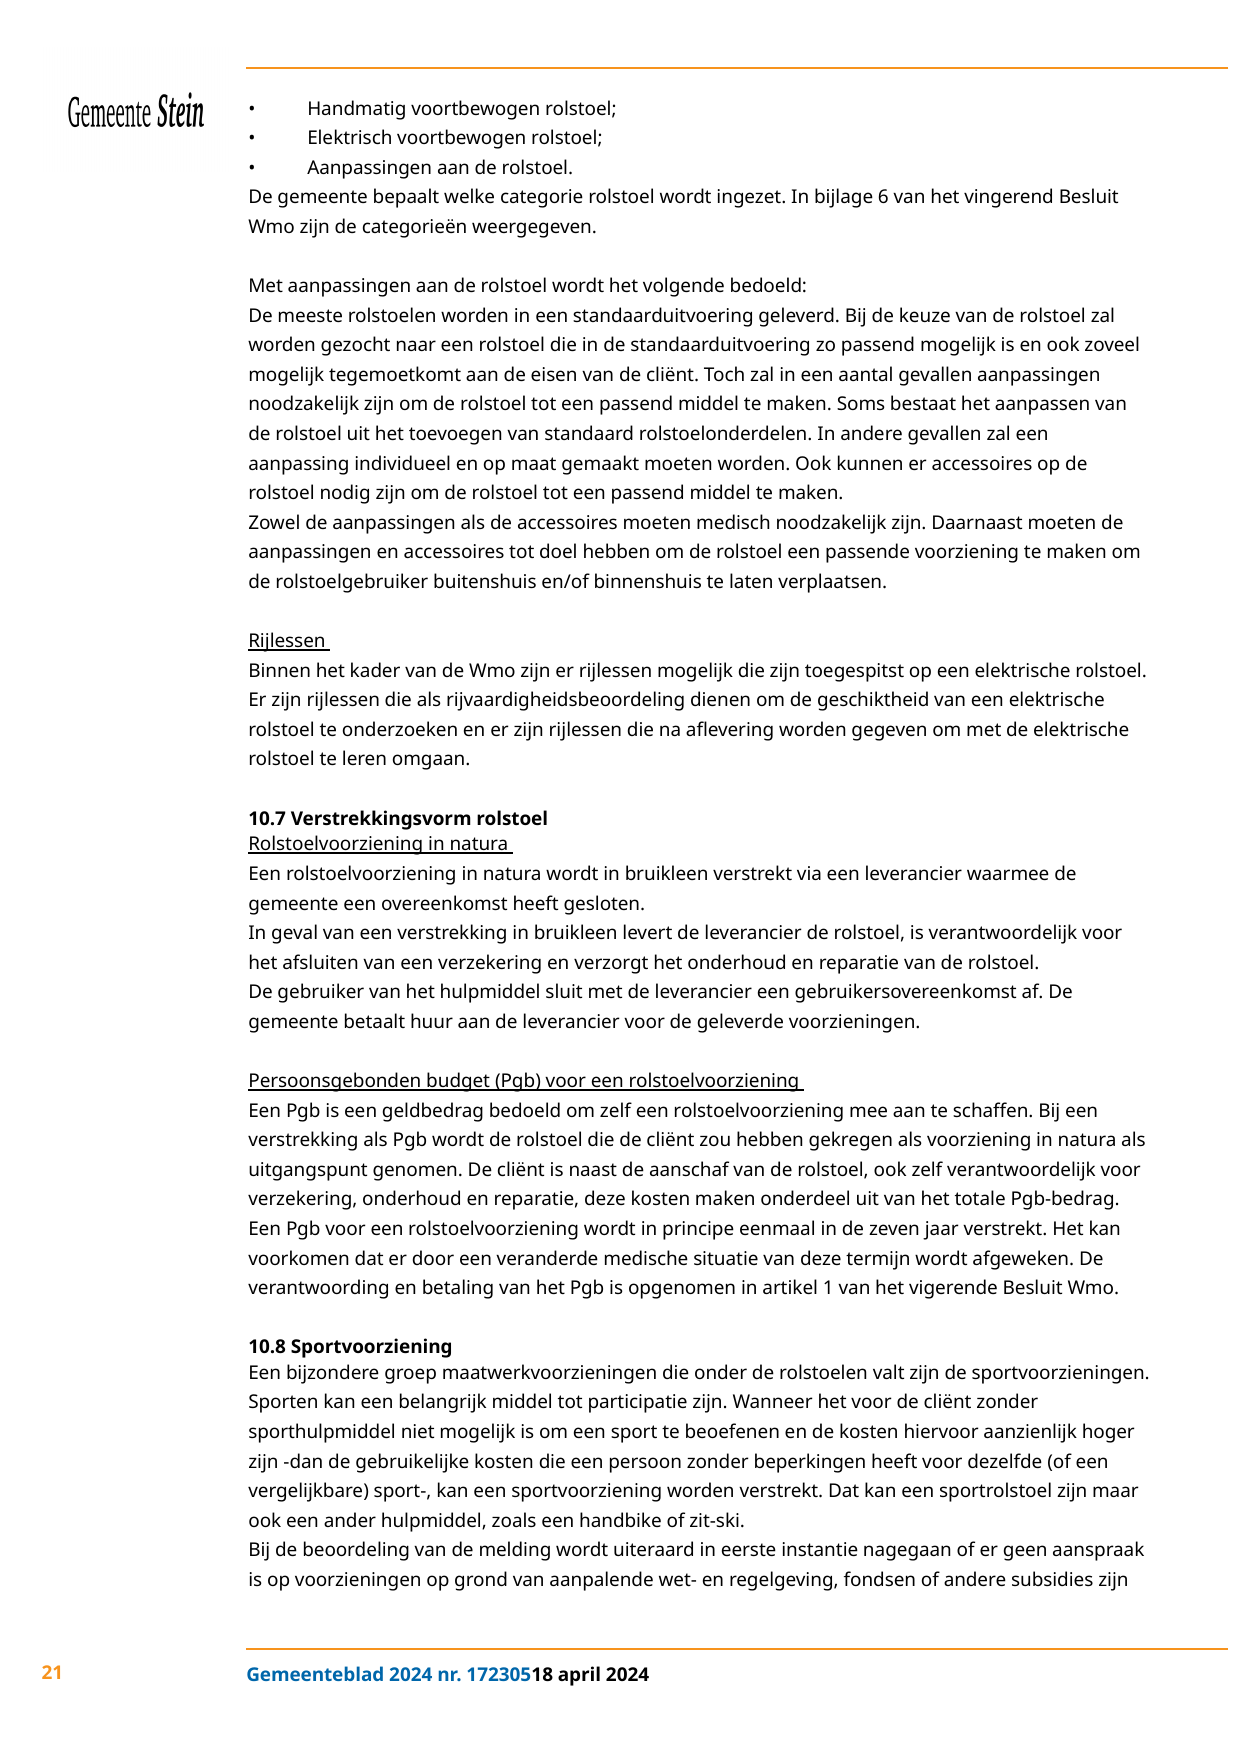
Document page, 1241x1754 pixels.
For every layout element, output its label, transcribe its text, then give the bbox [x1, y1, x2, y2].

text In geval van een verstrekking in bruikleen levert de leverancier de rolstoel, is verantwoordelijk voor het afsluiten van een verzekering en verzorgt het onderhoud en reparatie van de rolstoel. [248, 919, 1152, 974]
list Aanpassingen aan de rolstoel. [248, 154, 1152, 180]
text Zowel de aanpassingen als de accessoires moeten medisch noodzakelijk zijn. Daarnaast moeten de aanpassingen en accessoires tot doel hebben om de rolstoel een passende voorziening te maken om de rolstoelgebruiker buitenshuis en/of binnenshuis te laten verplaatsen. [248, 509, 1152, 594]
text Een bijzondere groep maatwerkvoorzieningen die onder de rolstoelen valt zijn de sportvoorzieningen. Sporten kan een belangrijk middel tot participatie zijn. Wanneer het voor de cliënt zonder sporthulpmiddel niet mogelijk is om een sport te beoefenen en de kosten hiervoor aanzienlijk hoger zijn -dan de gebruikelijke kosten die een persoon zonder beperkingen heeft voor dezelfde (of een vergelijkbare) sport-, kan een sportvoorziening worden verstrekt. Dat kan een sportrolstoel zijn maar ook een ander hulpmiddel, zoals een handbike of zit-ski. [248, 1359, 1152, 1533]
text Met aanpassingen aan de rolstoel wordt het volgende bedoeld: [248, 272, 1152, 298]
text Rijlessen [248, 627, 1152, 653]
text Binnen het kader van de Wmo zijn er rijlessen mogelijk die zijn toegespitst op een elektrische rolstoel. Er zijn rijlessen die als rijvaardigheidsbeoordeling dienen om de geschiktheid van een elektrische rolstoel te onderzoeken en er zijn rijlessen die na aflevering worden gegeven om met de elektrische rolstoel te leren omgaan. [248, 657, 1152, 771]
text Rolstoelvoorziening in natura [248, 831, 1152, 856]
text De gemeente bepaalt welke categorie rolstoel wordt ingezet. In bijlage 6 van het vingerend Besluit Wmo zijn de categorieën weergegeven. [248, 183, 1152, 239]
text De gebruiker van het hulpmiddel sluit met de leverancier een gebruikersovereenkomst af. De gemeente betaalt huur aan de leverancier voor de geleverde voorzieningen. [248, 978, 1152, 1034]
text Bij de beoordeling van de melding wordt uiteraard in eerste instantie nagegaan of er geen aanspraak is op voorzieningen op grond van aanpalende wet- en regelgeving, fondsen of andere subsidies zijn [248, 1537, 1152, 1592]
text Persoonsgebonden budget (Pgb) voor een rolstoelvoorziening [248, 1067, 1152, 1093]
text De meeste rolstoelen worden in een standaarduitvoering geleverd. Bij de keuze van de rolstoel zal worden gezocht naar een rolstoel die in de standaarduitvoering zo passend mogelijk is en ook zoveel mogelijk tegemoetkomt aan de eisen van de cliënt. Toch zal in een aantal gevallen aanpassingen noodzakelijk zijn om de rolstoel tot een passend middel te maken. Soms bestaat het aanpassen van de rolstoel uit het toevoegen van standaard rolstoelonderdelen. In andere gevallen zal een aanpassing individueel en op maat gemaakt moeten worden. Ook kunnen er accessoires op de rolstoel nodig zijn om de rolstoel tot een passend middel te maken. [248, 302, 1152, 505]
text Een rolstoelvoorziening in natura wordt in bruikleen verstrekt via een leverancier waarmee de gemeente een overeenkomst heeft gesloten. [248, 860, 1152, 915]
text 10.7 Verstrekkingsvorm rolstoel [248, 805, 1152, 831]
list Handmatig voortbewogen rolstoel; [248, 95, 1152, 121]
text Een Pgb is een geldbedrag bedoeld om zelf een rolstoelvoorziening mee aan te schaffen. Bij een verstrekking als Pgb wordt de rolstoel die de cliënt zou hebben gekregen als voorziening in natura als uitgangspunt genomen. De cliënt is naast de aanschaf van de rolstoel, ook zelf verantwoordelijk voor verzekering, onderhoud en reparatie, deze kosten maken onderdeel uit van het totale Pgb-bedrag. Een Pgb voor een rolstoelvoorziening wordt in principe eenmaal in de zeven jaar verstrekt. Het kan voorkomen dat er door een veranderde medische situatie van deze termijn wordt afgeweken. De verantwoording en betaling van het Pgb is opgenomen in artikel 1 van het vigerende Besluit Wmo. [248, 1097, 1152, 1300]
picture [41, 47, 231, 172]
list Elektrisch voortbewogen rolstoel; [248, 124, 1152, 150]
text 10.8 Sportvoorziening [248, 1333, 1152, 1359]
